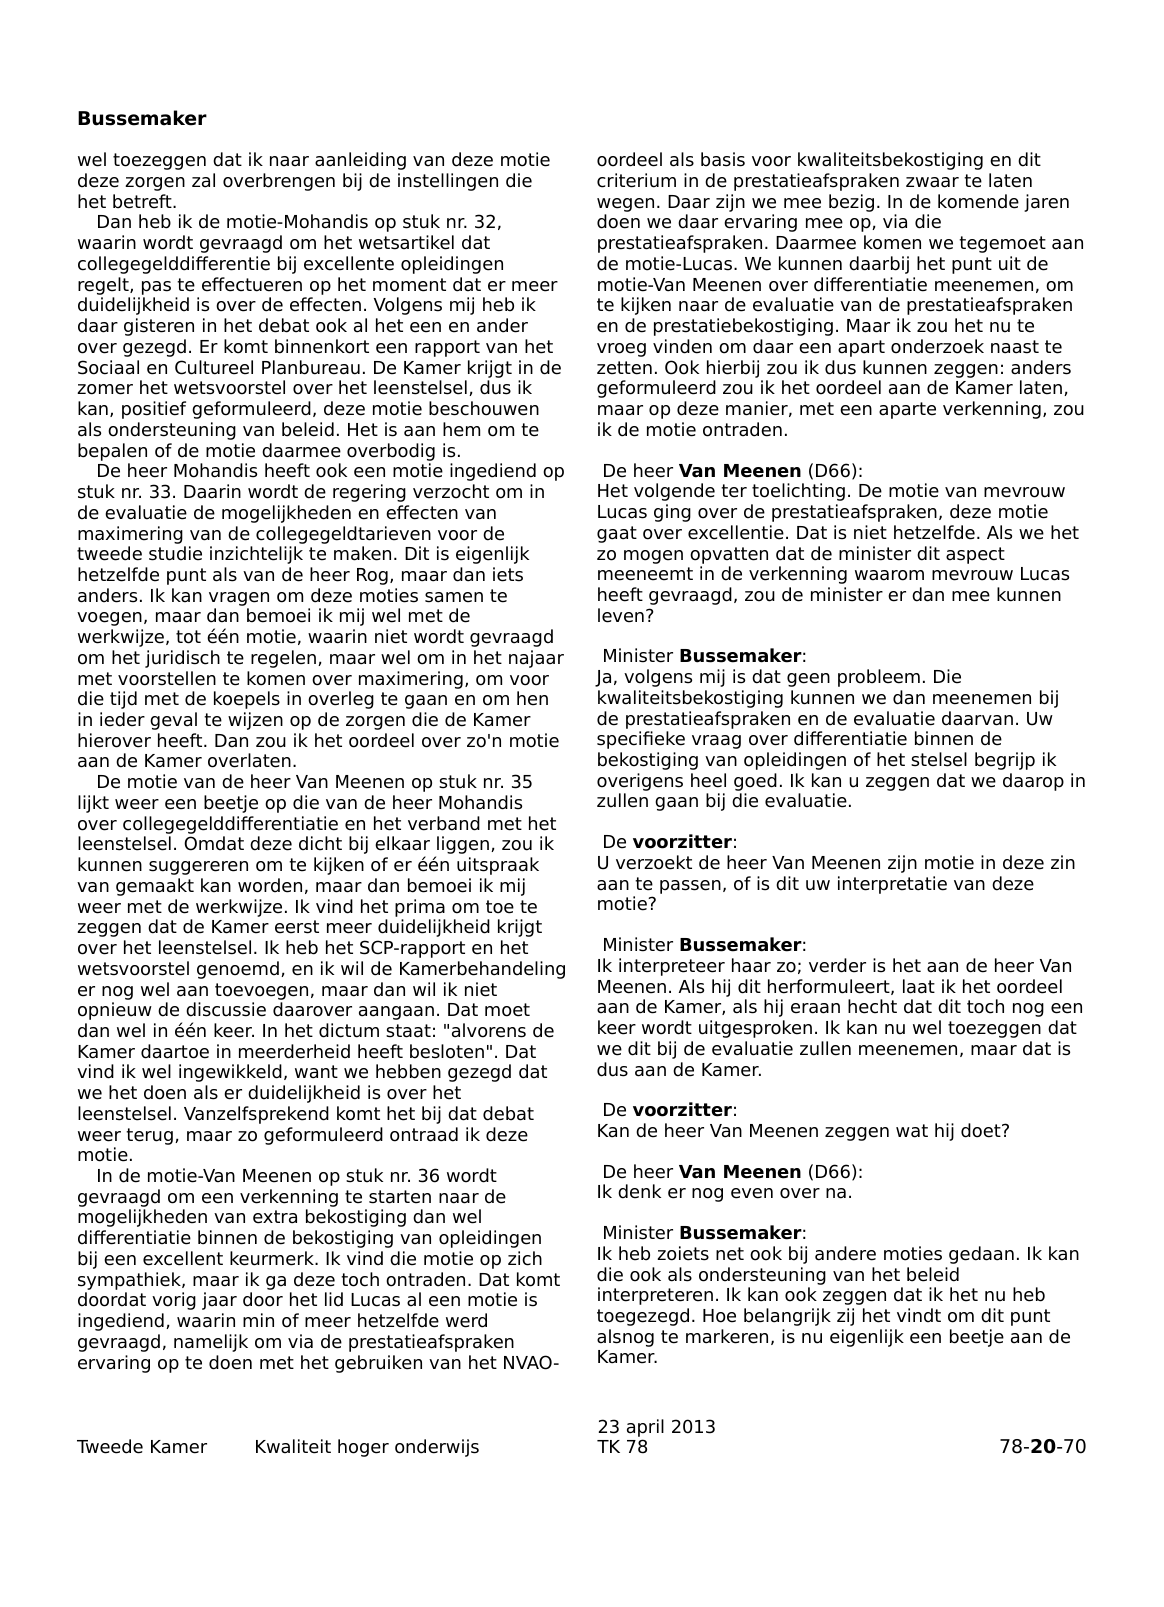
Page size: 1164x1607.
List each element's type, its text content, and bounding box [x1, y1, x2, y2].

text In de motie-Van Meenen op stuk nr. 36 wordt gevraagd om een verkenning te starten naar de mogelijkheden van extra bekostiging dan wel differentiatie binnen de bekostiging van opleidingen bij een excellent keurmerk. Ik vind die motie op zich sympathiek, maar ik ga deze toch ontraden. Dat komt doordat vorig jaar door het lid Lucas al een motie is ingediend, waarin min of meer hetzelfde werd gevraagd, namelijk om via de prestatieafspraken ervaring op te doen met het gebruiken van het NVAO- [77, 1166, 567, 1373]
text oordeel als basis voor kwaliteitsbekostiging en dit criterium in de prestatieafspraken zwaar te laten wegen. Daar zijn we mee bezig. In de komende jaren doen we daar ervaring mee op, via die prestatieafspraken. Daarmee komen we tegemoet aan de motie-Lucas. We kunnen daarbij het punt uit de motie-Van Meenen over differentiatie meenemen, om te kijken naar de evaluatie van de prestatieafspraken en de prestatiebekostiging. Maar ik zou het nu te vroeg vinden om daar een apart onderzoek naast te zetten. Ook hierbij zou ik dus kunnen zeggen: anders geformuleerd zou ik het oordeel aan de Kamer laten, maar op deze manier, met een aparte verkenning, zou ik de motie ontraden. [596, 150, 1087, 440]
text Ik heb zoiets net ook bij andere moties gedaan. Ik kan die ook als ondersteuning van het beleid interpreteren. Ik kan ook zeggen dat ik het nu heb toegezegd. Hoe belangrijk zij het vindt om dit punt alsnog te markeren, is nu eigenlijk een beetje aan de Kamer. [596, 1244, 1087, 1368]
text Minister Bussemaker: [596, 1223, 1087, 1244]
text wel toezeggen dat ik naar aanleiding van deze motie deze zorgen zal overbrengen bij de instellingen die het betreft. [77, 150, 567, 212]
text De heer Van Meenen (D66): [596, 1162, 1087, 1182]
text Ik denk er nog even over na. [596, 1182, 1087, 1203]
text De voorzitter: [596, 1100, 1087, 1121]
text Dan heb ik de motie-Mohandis op stuk nr. 32, waarin wordt gevraagd om het wetsartikel dat collegegelddifferentie bij excellente opleidingen regelt, pas te effectueren op het moment dat er meer duidelijkheid is over de effecten. Volgens mij heb ik daar gisteren in het debat ook al het een en ander over gezegd. Er komt binnenkort een rapport van het Sociaal en Cultureel Planbureau. De Kamer krijgt in de zomer het wetsvoorstel over het leenstelsel, dus ik kan, positief geformuleerd, deze motie beschouwen als ondersteuning van beleid. Het is aan hem om te bepalen of de motie daarmee overbodig is. [77, 212, 567, 461]
text Minister Bussemaker: [596, 646, 1087, 667]
text Ik interpreteer haar zo; verder is het aan de heer Van Meenen. Als hij dit herformuleert, laat ik het oordeel aan de Kamer, als hij eraan hecht dat dit toch nog een keer wordt uitgesproken. Ik kan nu wel toezeggen dat we dit bij de evaluatie zullen meenemen, maar dat is dus aan de Kamer. [596, 956, 1087, 1080]
text De heer Mohandis heeft ook een motie ingediend op stuk nr. 33. Daarin wordt de regering verzocht om in de evaluatie de mogelijkheden en effecten van maximering van de collegegeldtarieven voor de tweede studie inzichtelijk te maken. Dit is eigenlijk hetzelfde punt als van de heer Rog, maar dan iets anders. Ik kan vragen om deze moties samen te voegen, maar dan bemoei ik mij wel met de werkwijze, tot één motie, waarin niet wordt gevraagd om het juridisch te regelen, maar wel om in het najaar met voorstellen te komen over maximering, om voor die tijd met de koepels in overleg te gaan en om hen in ieder geval te wijzen op de zorgen die de Kamer hierover heeft. Dan zou ik het oordeel over zo'n motie aan de Kamer overlaten. [77, 461, 567, 772]
text Kan de heer Van Meenen zeggen wat hij doet? [596, 1121, 1087, 1142]
text Het volgende ter toelichting. De motie van mevrouw Lucas ging over de prestatieafspraken, deze motie gaat over excellentie. Dat is niet hetzelfde. Als we het zo mogen opvatten dat de minister dit aspect meeneemt in de verkenning waarom mevrouw Lucas heeft gevraagd, zou de minister er dan mee kunnen leven? [596, 481, 1087, 626]
text De voorzitter: [596, 832, 1087, 853]
text De heer Van Meenen (D66): [596, 460, 1087, 481]
text Ja, volgens mij is dat geen probleem. Die kwaliteitsbekostiging kunnen we dan meenemen bij de prestatieafspraken en de evaluatie daarvan. Uw specifieke vraag over differentiatie binnen de bekostiging van opleidingen of het stelsel begrijp ik overigens heel goed. Ik kan u zeggen dat we daarop in zullen gaan bij die evaluatie. [596, 667, 1087, 812]
text De motie van de heer Van Meenen op stuk nr. 35 lijkt weer een beetje op die van de heer Mohandis over collegegelddifferentiatie en het verband met het leenstelsel. Omdat deze dicht bij elkaar liggen, zou ik kunnen suggereren om te kijken of er één uitspraak van gemaakt kan worden, maar dan bemoei ik mij weer met de werkwijze. Ik vind het prima om toe te zeggen dat de Kamer eerst meer duidelijkheid krijgt over het leenstelsel. Ik heb het SCP-rapport en het wetsvoorstel genoemd, en ik wil de Kamerbehandeling er nog wel aan toevoegen, maar dan wil ik niet opnieuw de discussie daarover aangaan. Dat moet dan wel in één keer. In het dictum staat: "alvorens de Kamer daartoe in meerderheid heeft besloten". Dat vind ik wel ingewikkeld, want we hebben gezegd dat we het doen als er duidelijkheid is over het leenstelsel. Vanzelfsprekend komt het bij dat debat weer terug, maar zo geformuleerd ontraad ik deze motie. [77, 772, 567, 1166]
text Minister Bussemaker: [596, 935, 1087, 956]
text U verzoekt de heer Van Meenen zijn motie in deze zin aan te passen, of is dit uw interpretatie van deze motie? [596, 853, 1087, 915]
